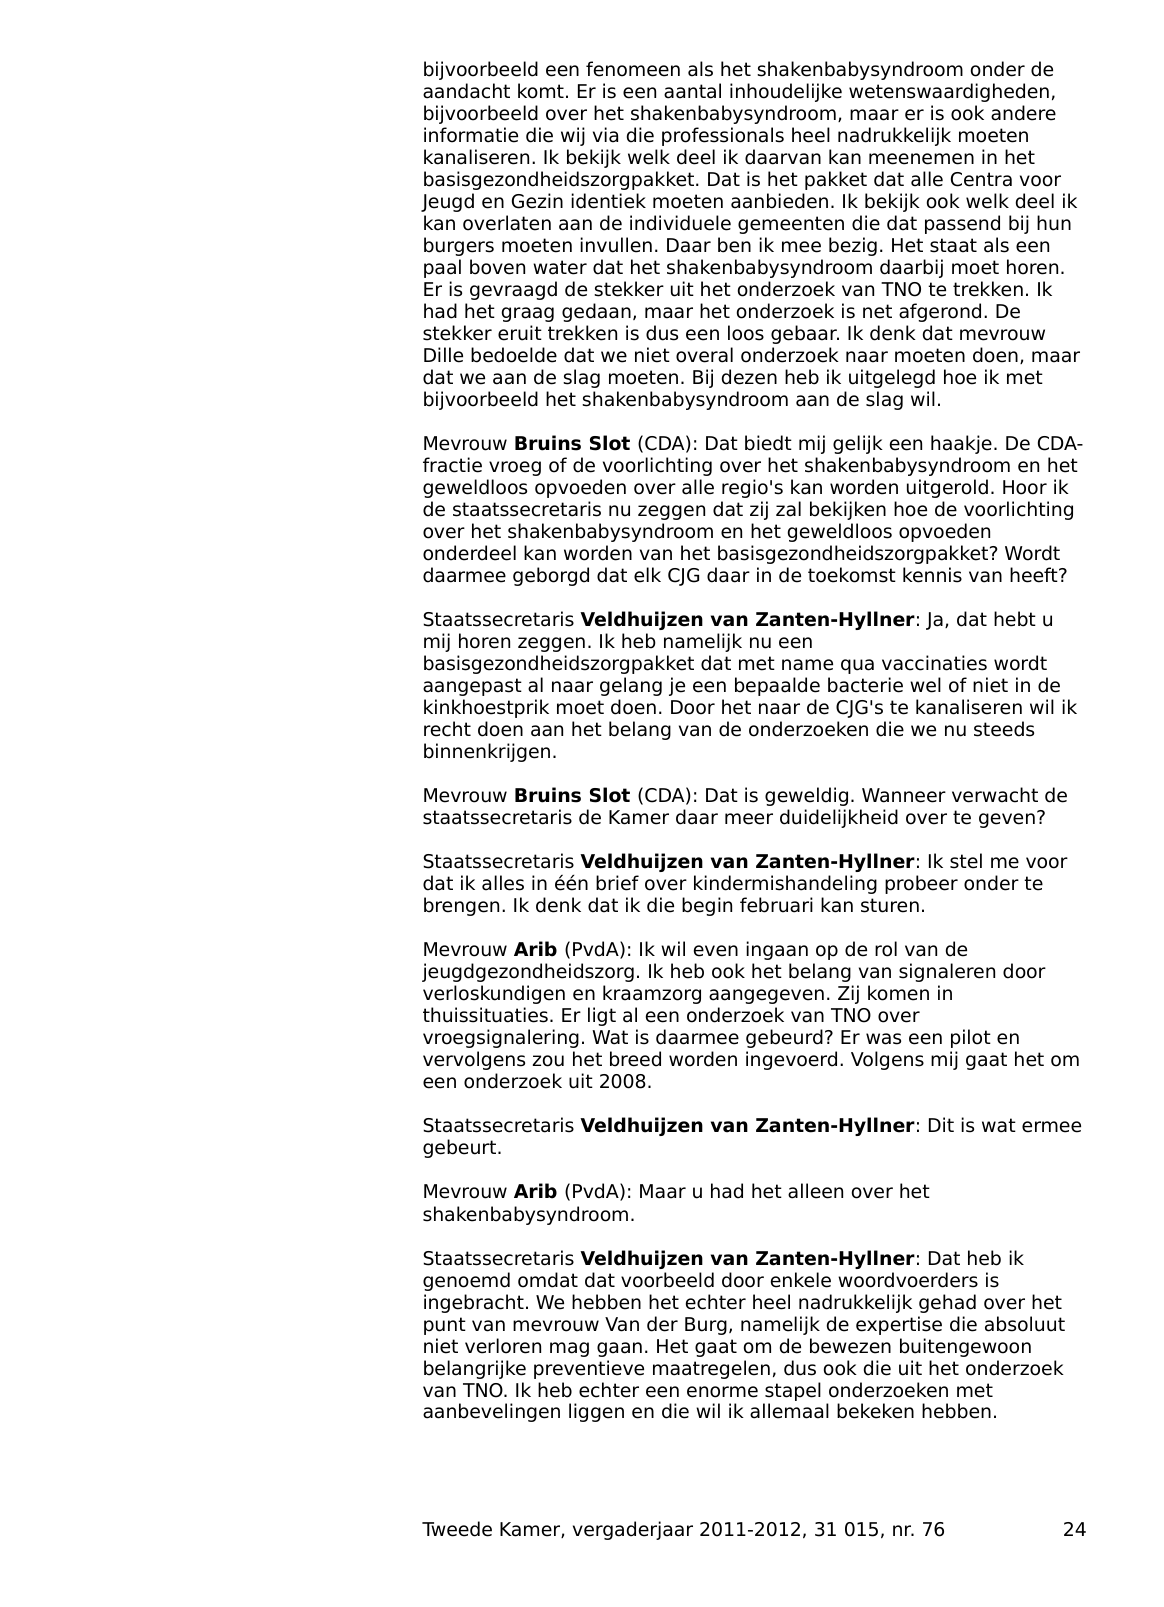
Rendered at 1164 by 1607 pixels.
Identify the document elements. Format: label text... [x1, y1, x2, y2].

text Mevrouw Bruins Slot (CDA): Dat biedt mij gelijk een haakje. De CDA-fractie vroeg of de voorlichting over het shakenbabysyndroom en het geweldloos opvoeden over alle regio's kan worden uitgerold. Hoor ik de staatssecretaris nu zeggen dat zij zal bekijken hoe de voorlichting over het shakenbabysyndroom en het geweldloos opvoeden onderdeel kan worden van het basisgezondheidszorgpakket? Wordt daarmee geborgd dat elk CJG daar in de toekomst kennis van heeft? [422, 433, 1087, 587]
text Mevrouw Arib (PvdA): Ik wil even ingaan op de rol van de jeugdgezondheidszorg. Ik heb ook het belang van signaleren door verloskundigen en kraamzorg aangegeven. Zij komen in thuissituaties. Er ligt al een onderzoek van TNO over vroegsignalering. Wat is daarmee gebeurd? Er was een pilot en vervolgens zou het breed worden ingevoerd. Volgens mij gaat het om een onderzoek uit 2008. [422, 939, 1087, 1093]
text Staatssecretaris Veldhuijzen van Zanten-Hyllner: Dit is wat ermee gebeurt. [422, 1115, 1087, 1159]
text Mevrouw Bruins Slot (CDA): Dat is geweldig. Wanneer verwacht de staatssecretaris de Kamer daar meer duidelijkheid over te geven? [422, 785, 1087, 829]
text Staatssecretaris Veldhuijzen van Zanten-Hyllner: Ik stel me voor dat ik alles in één brief over kindermishandeling probeer onder te brengen. Ik denk dat ik die begin februari kan sturen. [422, 851, 1087, 917]
text Mevrouw Arib (PvdA): Maar u had het alleen over het shakenbabysyndroom. [422, 1181, 1087, 1225]
text bijvoorbeeld een fenomeen als het shakenbabysyndroom onder de aandacht komt. Er is een aantal inhoudelijke wetenswaardigheden, bijvoorbeeld over het shakenbabysyndroom, maar er is ook andere informatie die wij via die professionals heel nadrukkelijk moeten kanaliseren. Ik bekijk welk deel ik daarvan kan meenemen in het basisgezondheidszorgpakket. Dat is het pakket dat alle Centra voor Jeugd en Gezin identiek moeten aanbieden. Ik bekijk ook welk deel ik kan overlaten aan de individuele gemeenten die dat passend bij hun burgers moeten invullen. Daar ben ik mee bezig. Het staat als een paal boven water dat het shakenbabysyndroom daarbij moet horen. [422, 59, 1087, 279]
text Er is gevraagd de stekker uit het onderzoek van TNO te trekken. Ik had het graag gedaan, maar het onderzoek is net afgerond. De stekker eruit trekken is dus een loos gebaar. Ik denk dat mevrouw Dille bedoelde dat we niet overal onderzoek naar moeten doen, maar dat we aan de slag moeten. Bij dezen heb ik uitgelegd hoe ik met bijvoorbeeld het shakenbabysyndroom aan de slag wil. [422, 279, 1087, 411]
text Staatssecretaris Veldhuijzen van Zanten-Hyllner: Dat heb ik genoemd omdat dat voorbeeld door enkele woordvoerders is ingebracht. We hebben het echter heel nadrukkelijk gehad over het punt van mevrouw Van der Burg, namelijk de expertise die absoluut niet verloren mag gaan. Het gaat om de bewezen buitengewoon belangrijke preventieve maatregelen, dus ook die uit het onderzoek van TNO. Ik heb echter een enorme stapel onderzoeken met aanbevelingen liggen en die wil ik allemaal bekeken hebben. [422, 1248, 1087, 1423]
text Staatssecretaris Veldhuijzen van Zanten-Hyllner: Ja, dat hebt u mij horen zeggen. Ik heb namelijk nu een basisgezondheidszorgpakket dat met name qua vaccinaties wordt aangepast al naar gelang je een bepaalde bacterie wel of niet in de kinkhoestprik moet doen. Door het naar de CJG's te kanaliseren wil ik recht doen aan het belang van de onderzoeken die we nu steeds binnenkrijgen. [422, 609, 1087, 763]
